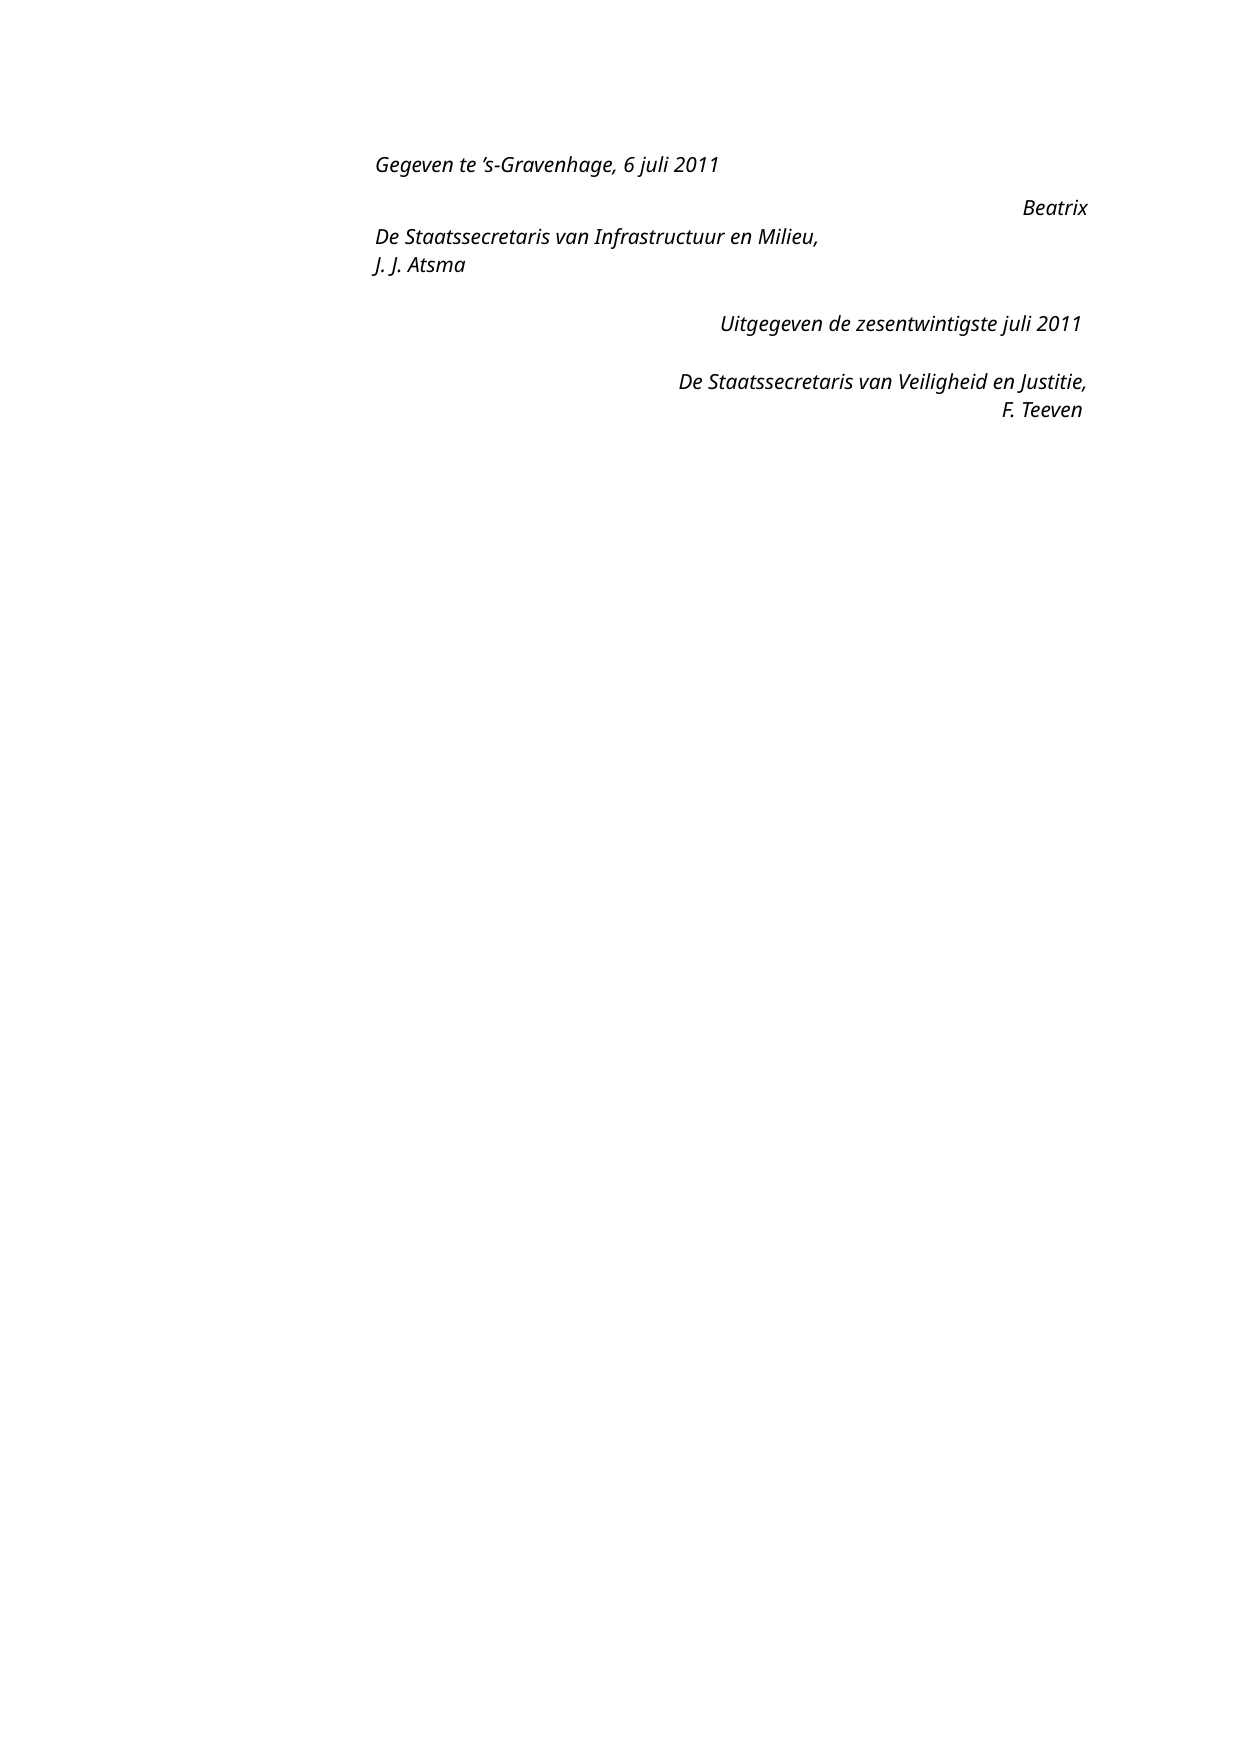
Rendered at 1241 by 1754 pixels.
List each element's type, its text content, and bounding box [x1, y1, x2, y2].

text Gegeven te ’s-Gravenhage, 6 juli 2011 [375, 150, 1090, 178]
text Uitgegeven de zesentwintigste juli 2011 [375, 309, 1090, 337]
text Beatrix [375, 193, 1090, 222]
text F. Teeven [375, 396, 1090, 424]
text De Staatssecretaris van Veiligheid en Justitie, [375, 367, 1090, 396]
text De Staatssecretaris van Infrastructuur en Milieu, [375, 222, 1090, 250]
text J. J. Atsma [375, 250, 1090, 279]
